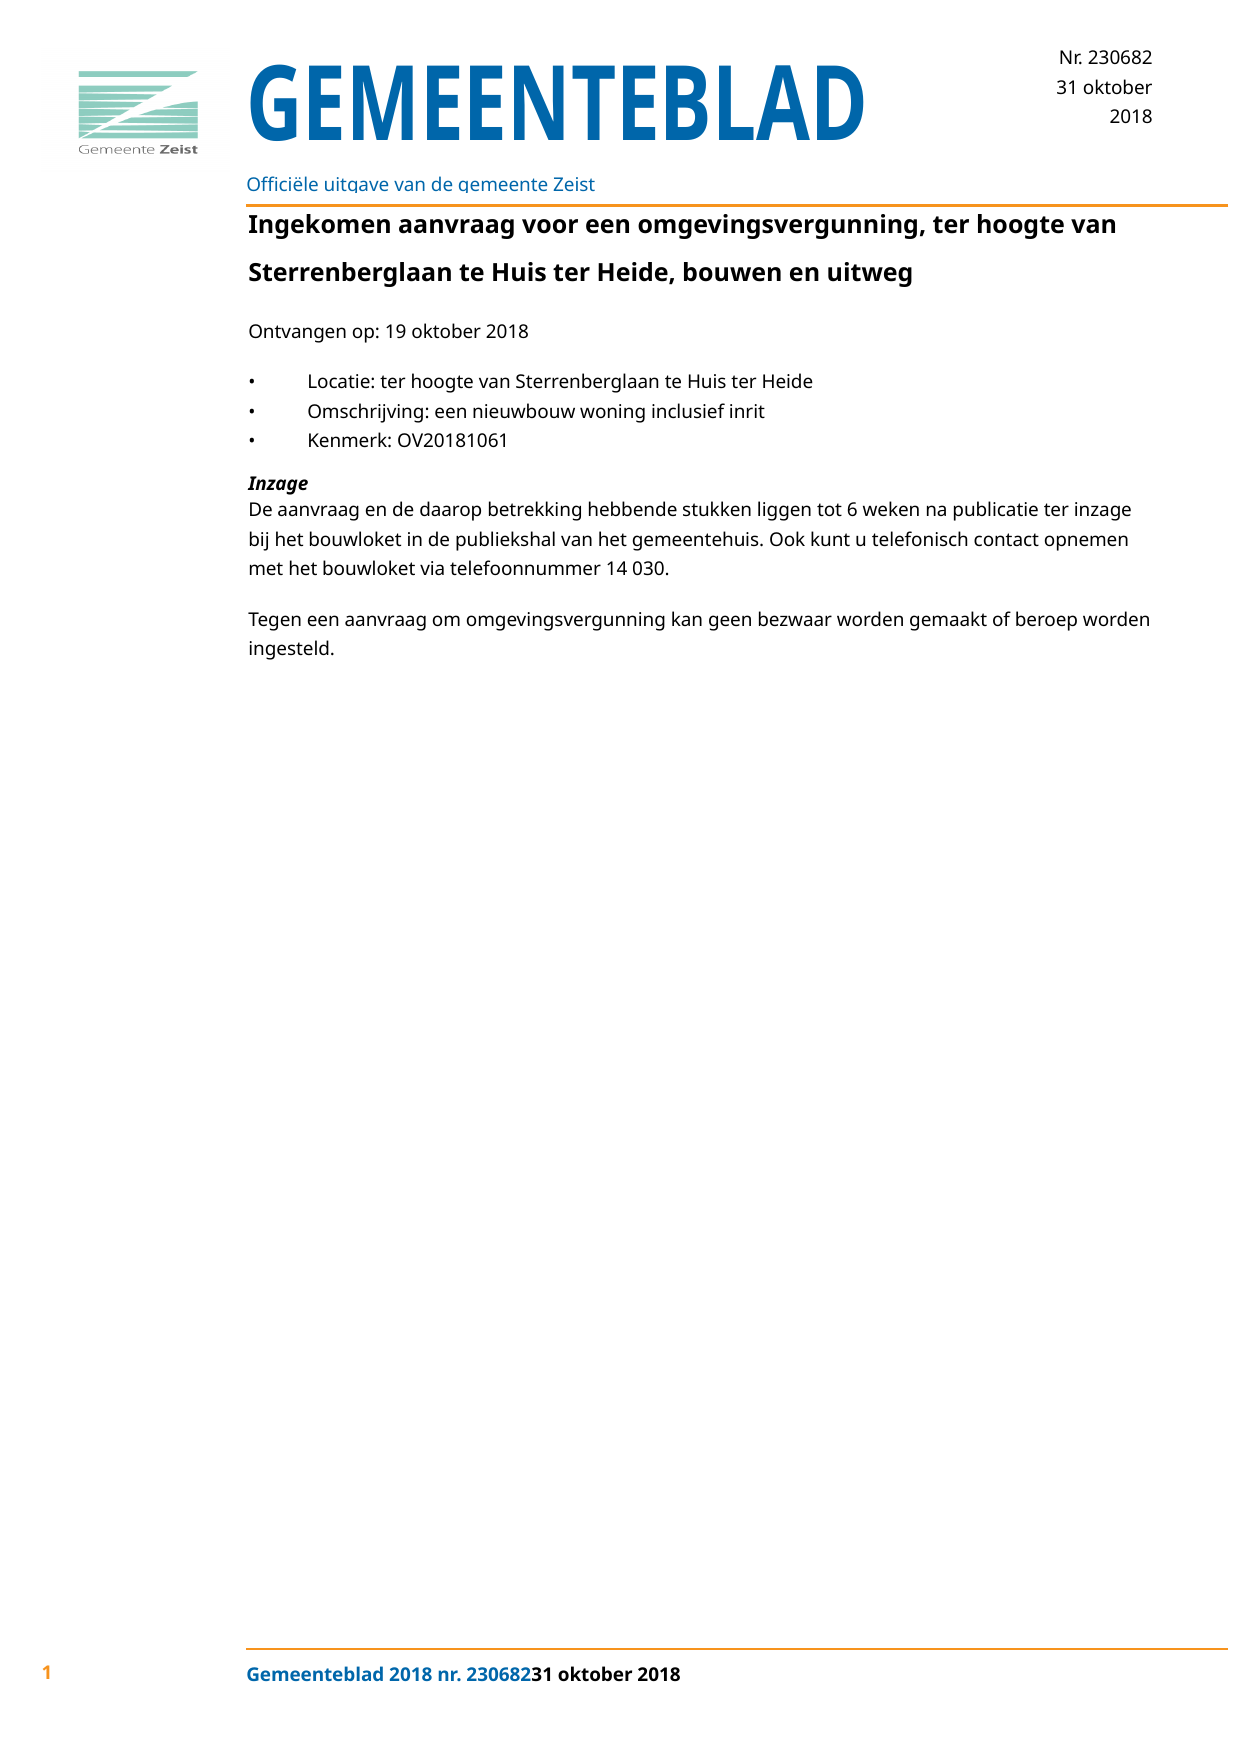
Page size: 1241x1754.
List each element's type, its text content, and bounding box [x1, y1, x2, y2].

text De aanvraag en de daarop betrekking hebbende stukken liggen tot 6 weken na publicatie ter inzage bij het bouwloket in de publiekshal van het gemeentehuis. Ook kunt u telefonisch contact opnemen met het bouwloket via telefoonnummer 14 030. [248, 496, 1152, 581]
text Ontvangen op: 19 oktober 2018 [248, 318, 1152, 344]
text Ingekomen aanvraag voor een omgevingsvergunning, ter hoogte van Sterrenberglaan te Huis ter Heide, bouwen en uitweg [248, 207, 1152, 288]
list Kenmerk: OV20181061 [248, 427, 1152, 453]
list Omschrijving: een nieuwbouw woning inclusief inrit [248, 398, 1152, 424]
text Inzage [248, 471, 1152, 496]
list Locatie: ter hoogte van Sterrenberglaan te Huis ter Heide [248, 368, 1152, 394]
picture [41, 47, 231, 172]
text Tegen een aanvraag om omgevingsvergunning kan geen bezwaar worden gemaakt of beroep worden ingesteld. [248, 606, 1152, 661]
